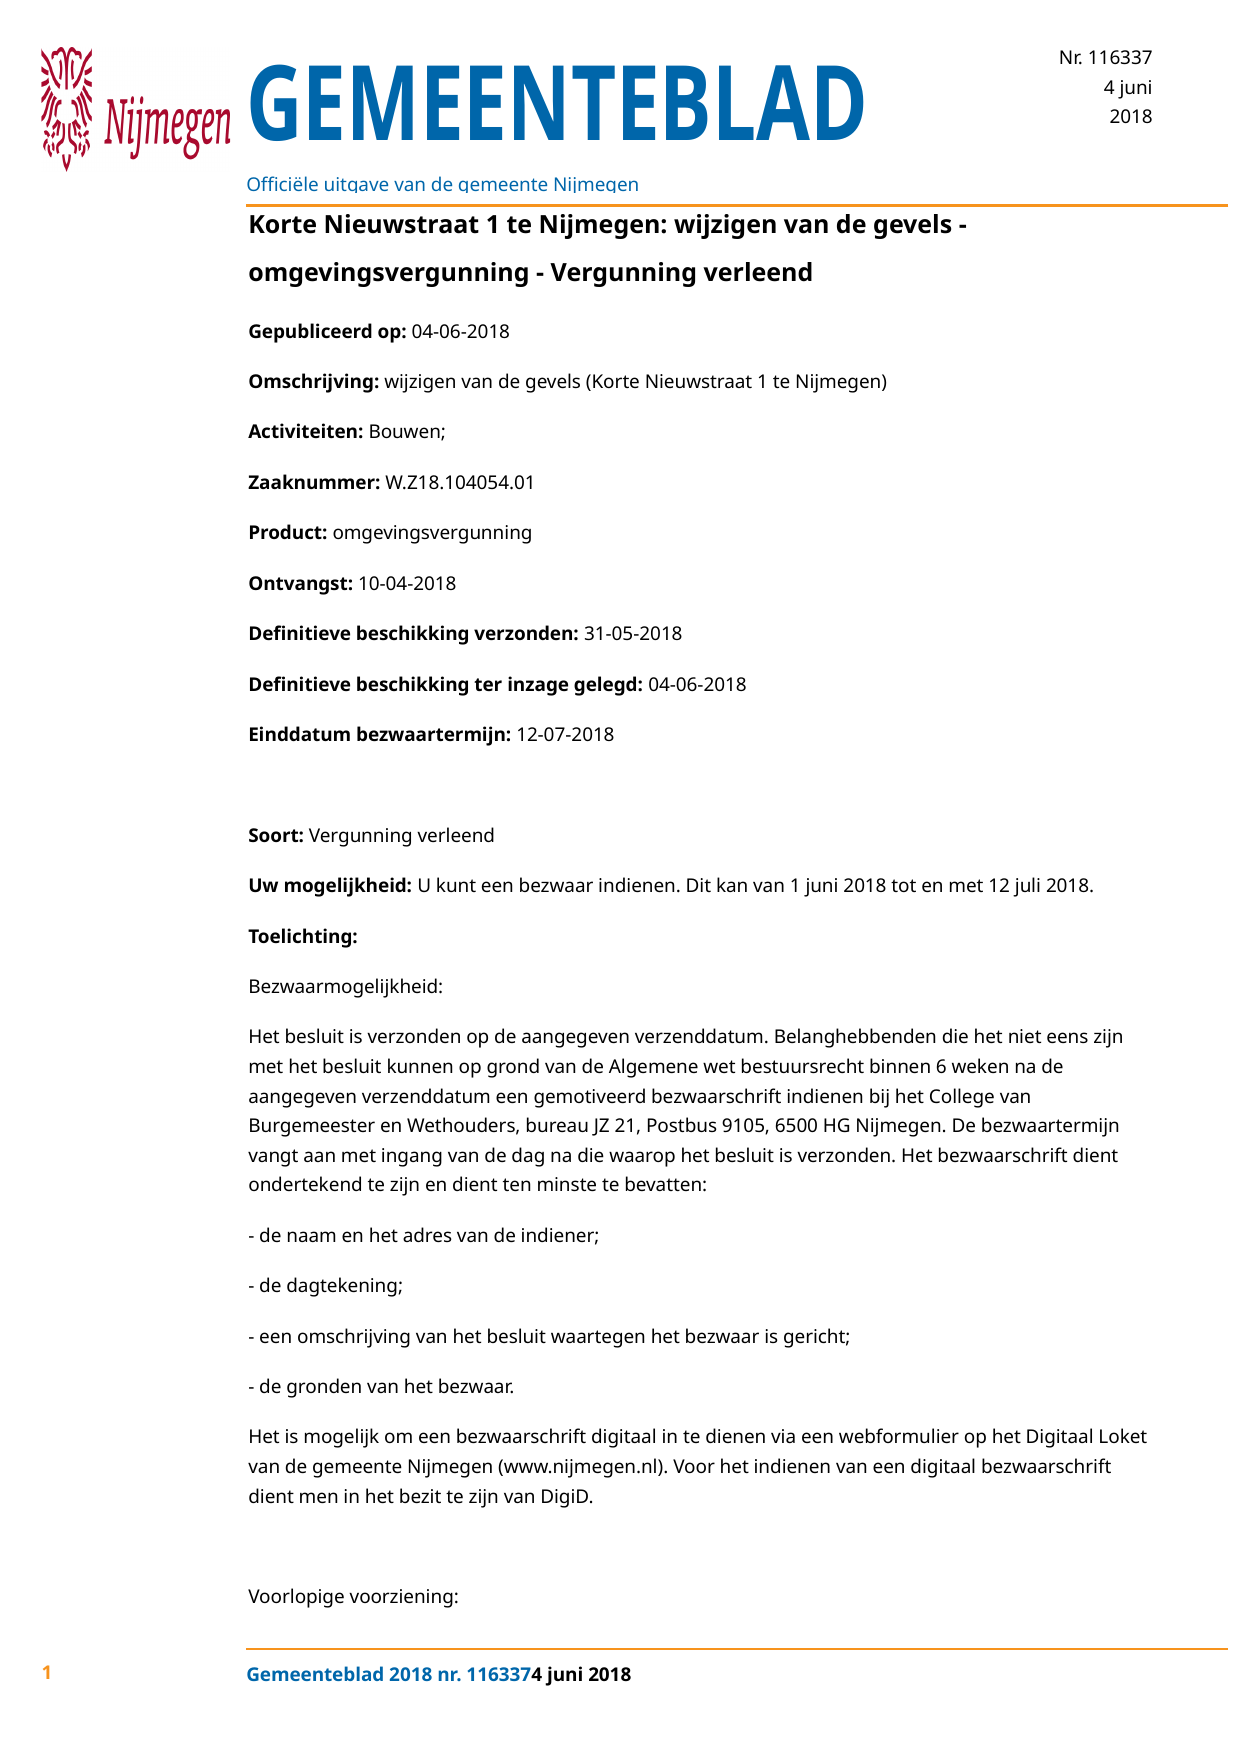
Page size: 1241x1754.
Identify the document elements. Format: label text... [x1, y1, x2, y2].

text Bezwaarmogelijkheid: [248, 973, 1152, 999]
text Zaaknummer: W.Z18.104054.01 [248, 469, 1152, 495]
text Uw mogelijkheid: U kunt een bezwaar indienen. Dit kan van 1 juni 2018 tot en met 12 juli 2018. [248, 872, 1152, 898]
text - de dagtekening; [248, 1272, 1152, 1298]
text Activiteiten: Bouwen; [248, 419, 1152, 444]
text Definitieve beschikking verzonden: 31-05-2018 [248, 620, 1152, 646]
text Toelichting: [248, 923, 1152, 949]
text - de gronden van het bezwaar. [248, 1373, 1152, 1399]
text - de naam en het adres van de indiener; [248, 1222, 1152, 1248]
text Soort: Vergunning verleend [248, 822, 1152, 848]
text Ontvangst: 10-04-2018 [248, 570, 1152, 596]
text Korte Nieuwstraat 1 te Nijmegen: wijzigen van de gevels - omgevingsvergunning - Vergunning verleend [248, 207, 1152, 288]
text Het is mogelijk om een bezwaarschrift digitaal in te dienen via een webformulier op het Digitaal Loket van de gemeente Nijmegen (www.nijmegen.nl). Voor het indienen van een digitaal bezwaarschrift dient men in het bezit te zijn van DigiD. [248, 1424, 1152, 1509]
picture [41, 47, 231, 172]
text Gepubliceerd op: 04-06-2018 [248, 318, 1152, 344]
text Definitieve beschikking ter inzage gelegd: 04-06-2018 [248, 671, 1152, 697]
text Product: omgevingsvergunning [248, 519, 1152, 545]
text Voorlopige voorziening: [248, 1584, 1152, 1609]
text Einddatum bezwaartermijn: 12-07-2018 [248, 721, 1152, 747]
text Het besluit is verzonden op de aangegeven verzenddatum. Belanghebbenden die het niet eens zijn met het besluit kunnen op grond van de Algemene wet bestuursrecht binnen 6 weken na de aangegeven verzenddatum een gemotiveerd bezwaarschrift indienen bij het College van Burgemeester en Wethouders, bureau JZ 21, Postbus 9105, 6500 HG Nijmegen. De bezwaartermijn vangt aan met ingang van de dag na die waarop het besluit is verzonden. Het bezwaarschrift dient ondertekend te zijn en dient ten minste te bevatten: [248, 1024, 1152, 1197]
text - een omschrijving van het besluit waartegen het bezwaar is gericht; [248, 1323, 1152, 1349]
text Omschrijving: wijzigen van de gevels (Korte Nieuwstraat 1 te Nijmegen) [248, 368, 1152, 394]
